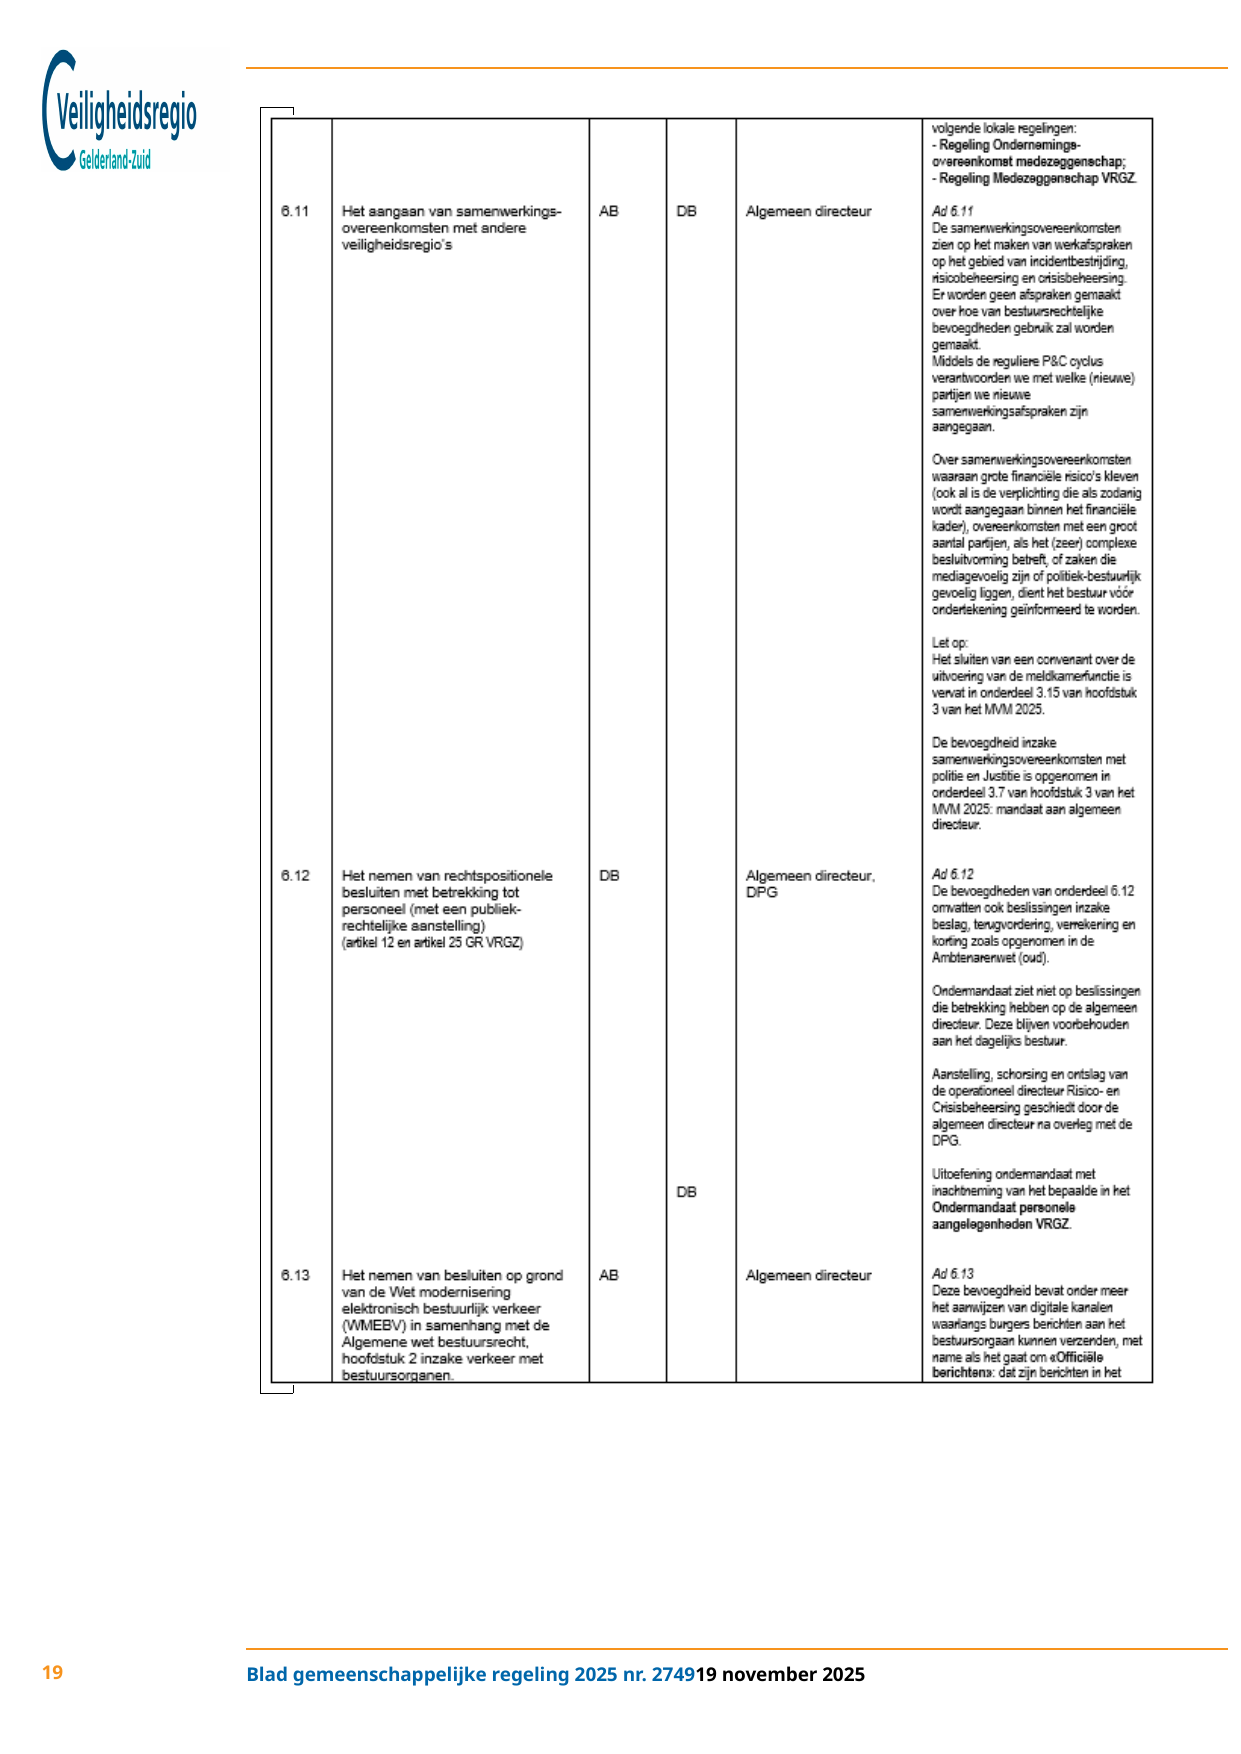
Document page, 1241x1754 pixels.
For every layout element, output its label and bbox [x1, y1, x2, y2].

picture [268, 115, 1155, 1385]
picture [41, 47, 231, 172]
